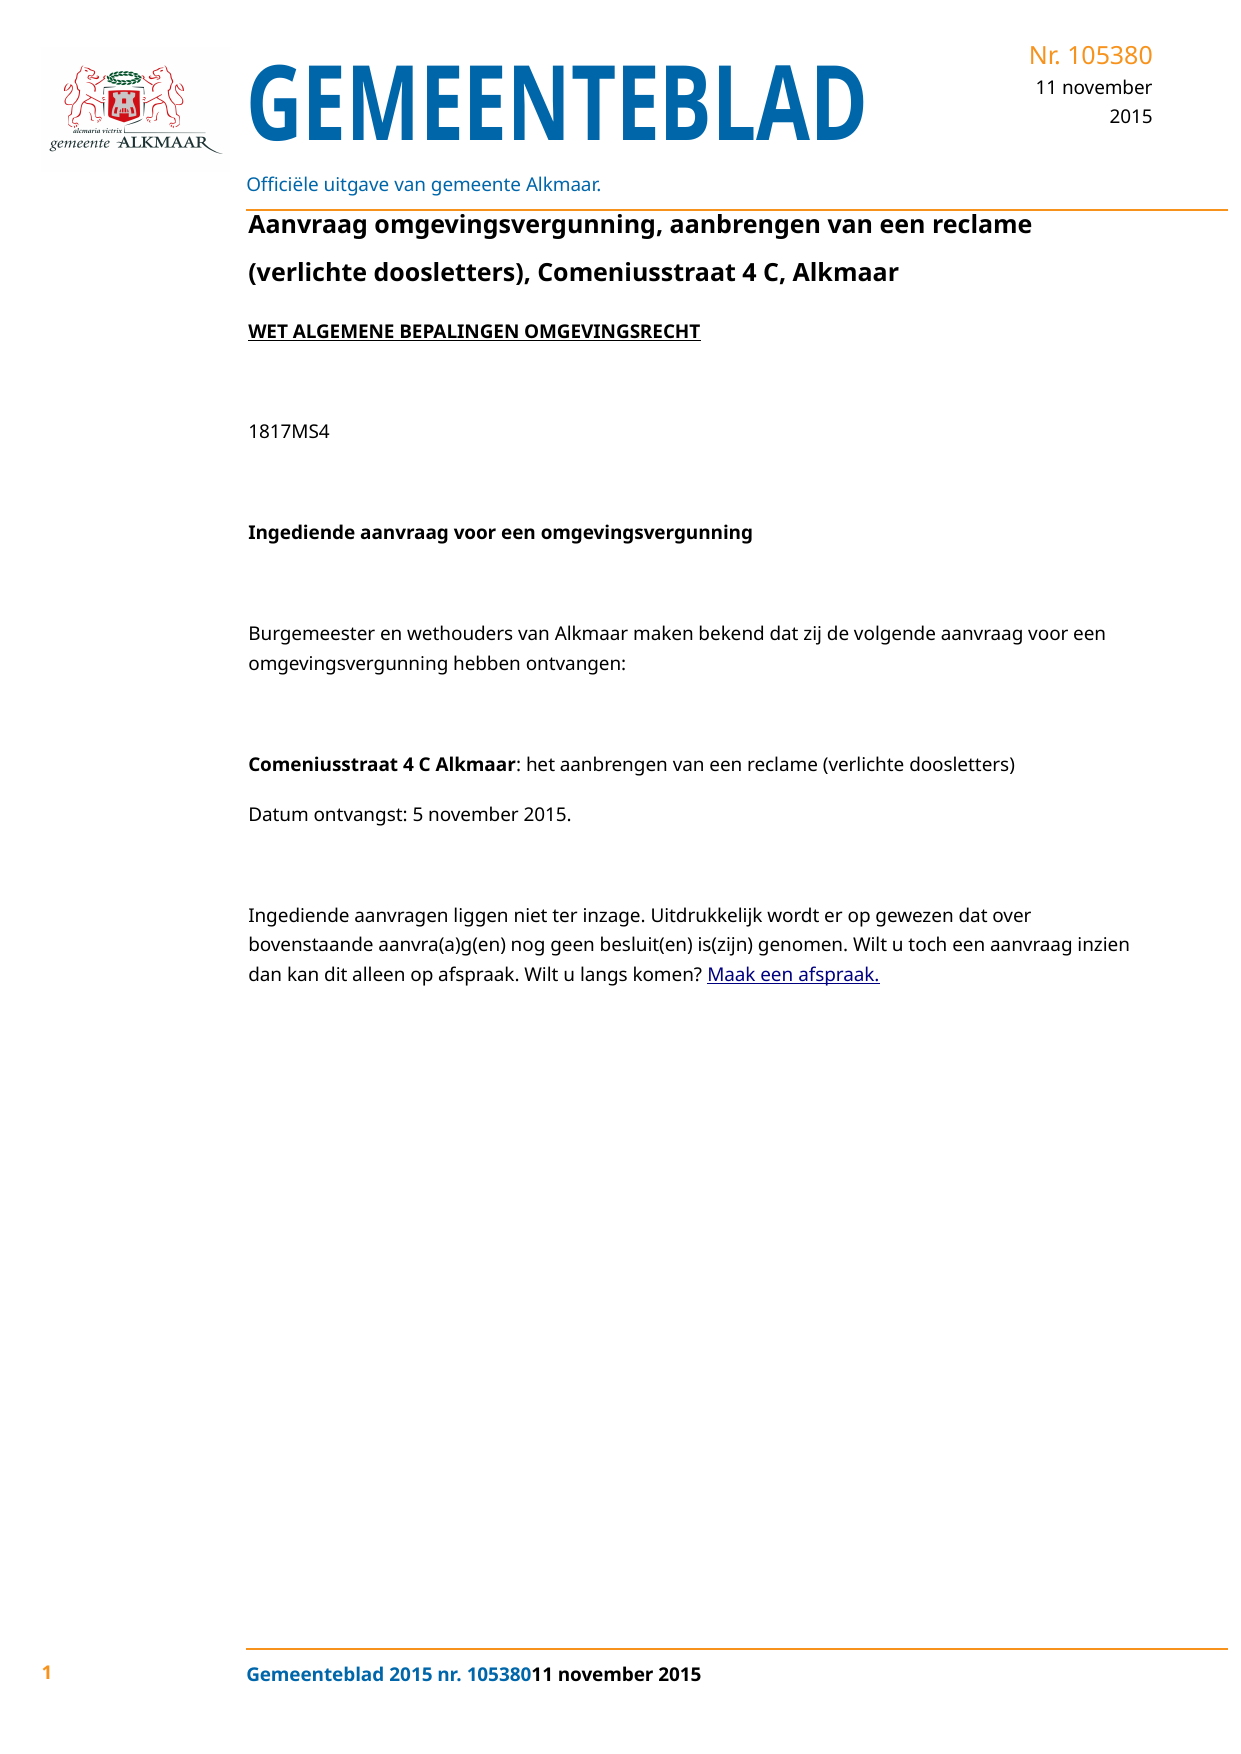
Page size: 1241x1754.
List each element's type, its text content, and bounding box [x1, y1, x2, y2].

text Datum ontvangst: 5 november 2015. [248, 801, 1152, 827]
text 1817MS4 [248, 419, 1152, 444]
text Ingediende aanvraag voor een omgevingsvergunning [248, 519, 1152, 545]
picture [41, 47, 231, 172]
text WET ALGEMENE BEPALINGEN OMGEVINGSRECHT [248, 318, 1152, 344]
text Comeniusstraat 4 C Alkmaar: het aanbrengen van een reclame (verlichte doosletters) [248, 751, 1152, 777]
text Aanvraag omgevingsvergunning, aanbrengen van een reclame (verlichte doosletters), Comeniusstraat 4 C, Alkmaar [248, 211, 1152, 288]
text Ingediende aanvragen liggen niet ter inzage. Uitdrukkelijk wordt er op gewezen dat over bovenstaande aanvra(a)g(en) nog geen besluit(en) is(zijn) genomen. Wilt u toch een aanvraag inzien dan kan dit alleen op afspraak. Wilt u langs komen? Maak een afspraak. [248, 902, 1152, 987]
text Burgemeester en wethouders van Alkmaar maken bekend dat zij de volgende aanvraag voor een omgevingsvergunning hebben ontvangen: [248, 620, 1152, 676]
